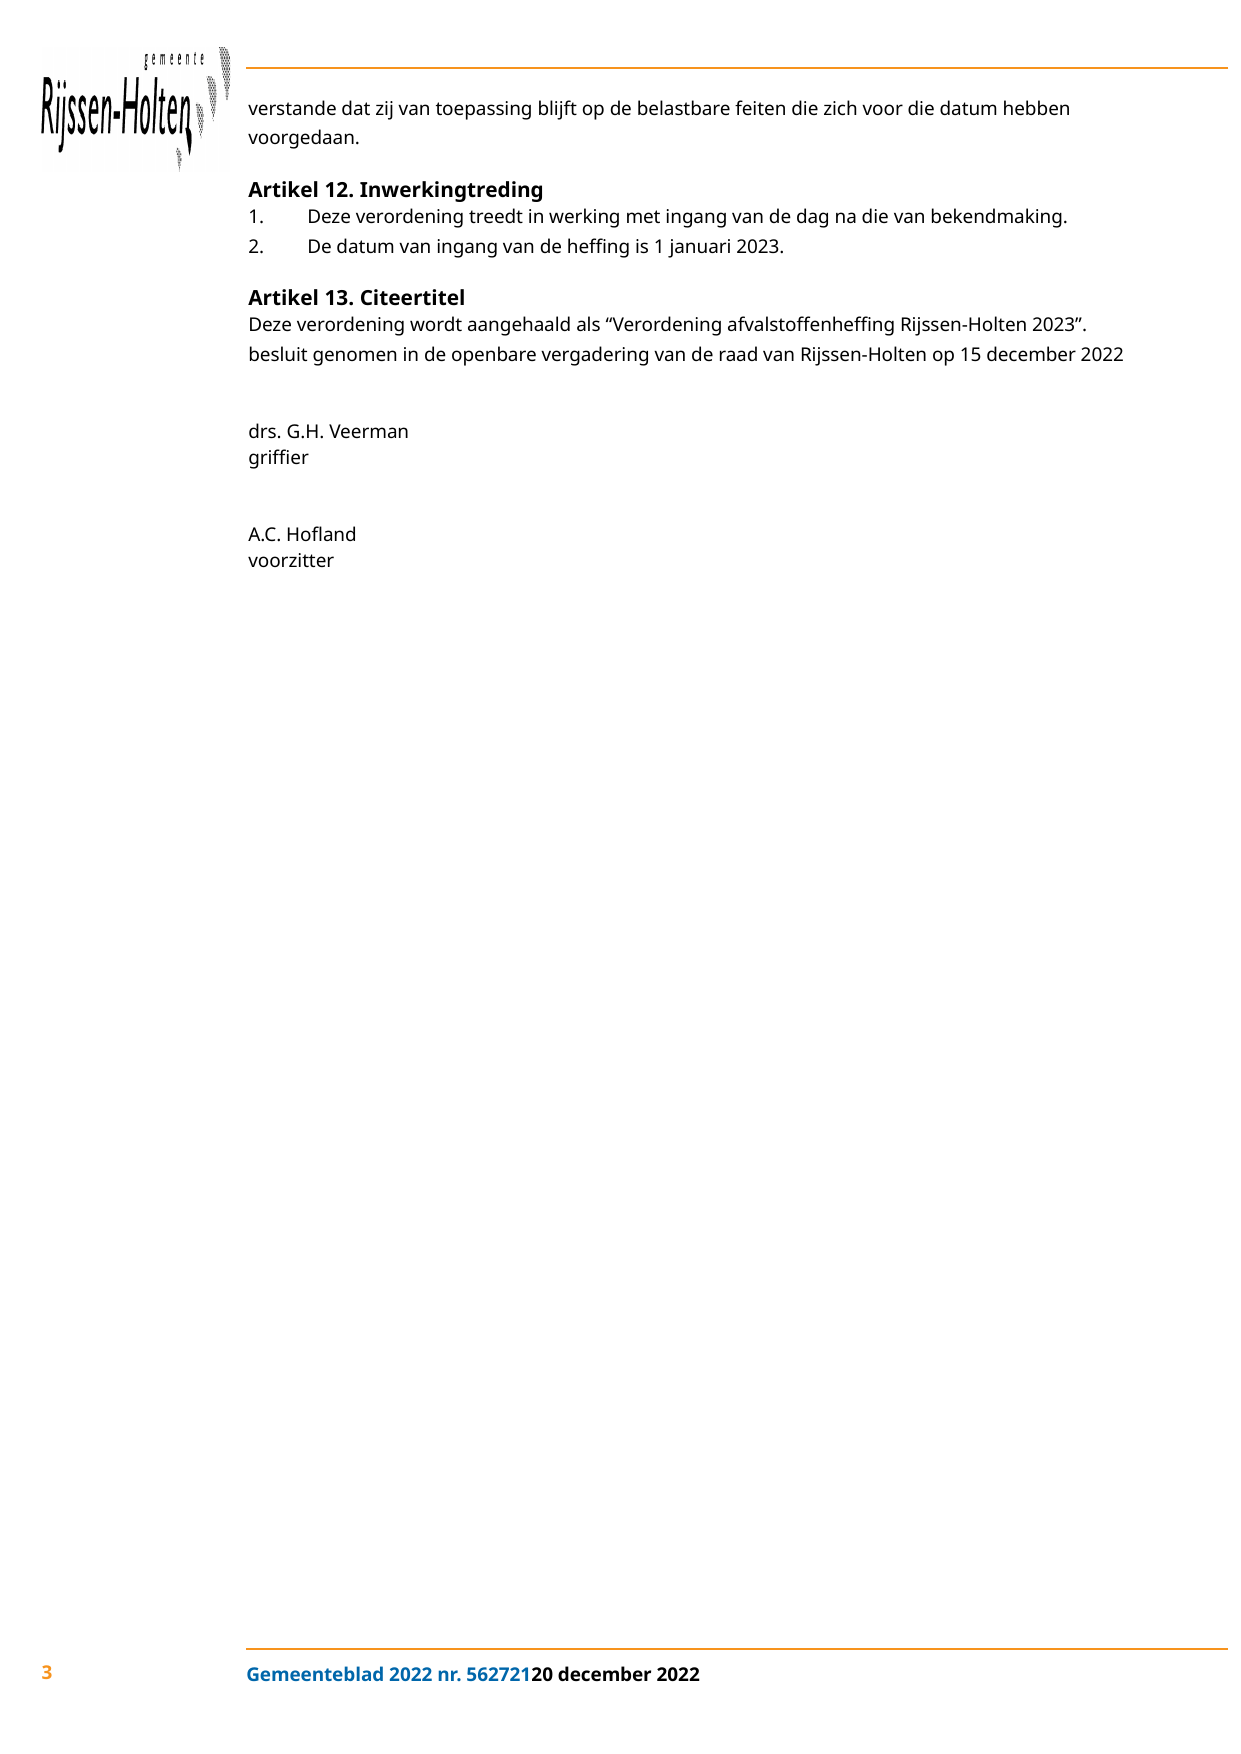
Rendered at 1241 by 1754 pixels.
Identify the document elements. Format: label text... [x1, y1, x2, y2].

text A.C. Hofland [248, 521, 1152, 547]
text griffier [248, 444, 1152, 470]
list Deze verordening treedt in werking met ingang van de dag na die van bekendmaking. [248, 203, 1152, 229]
list De datum van ingang van de heffing is 1 januari 2023. [248, 233, 1152, 258]
picture [41, 47, 231, 172]
text Deze verordening wordt aangehaald als “Verordening afvalstoffenheffing Rijssen-Holten 2023”. [248, 312, 1152, 337]
text Artikel 12. Inwerkingtreding [248, 175, 1152, 203]
text besluit genomen in de openbare vergadering van de raad van Rijssen-Holten op 15 december 2022 [248, 341, 1152, 367]
text drs. G.H. Veerman [248, 418, 1152, 444]
text Artikel 13. Citeertitel [248, 283, 1152, 312]
text verstande dat zij van toepassing blijft op de belastbare feiten die zich voor die datum hebben voorgedaan. [248, 95, 1152, 150]
text voorzitter [248, 547, 1152, 573]
